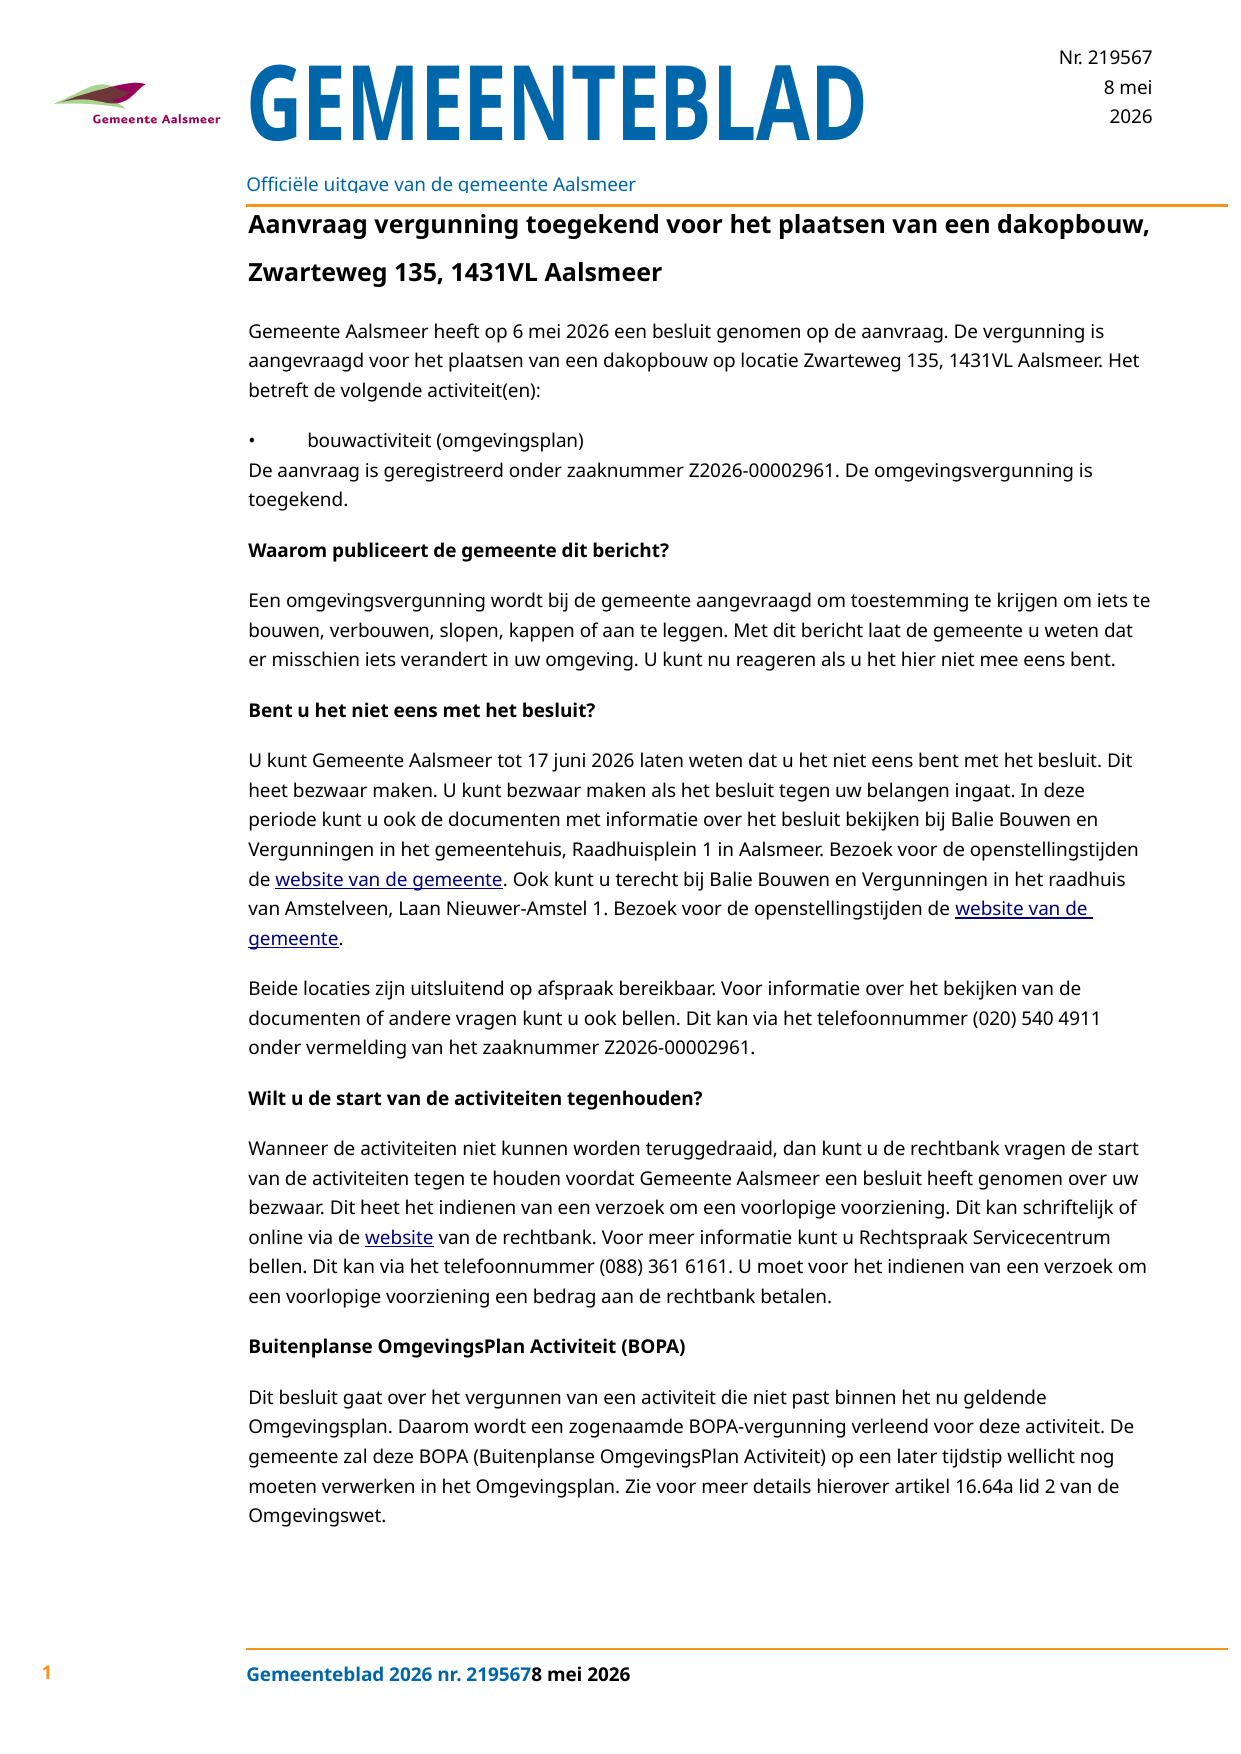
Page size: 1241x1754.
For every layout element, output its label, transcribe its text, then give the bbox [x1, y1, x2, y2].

text Beide locaties zijn uitsluitend op afspraak bereikbaar. Voor informatie over het bekijken van de documenten of andere vragen kunt u ook bellen. Dit kan via het telefoonnummer (020) 540 4911 onder vermelding van het zaaknummer Z2026-00002961. [248, 975, 1152, 1060]
text Dit besluit gaat over het vergunnen van een activiteit die niet past binnen het nu geldende Omgevingsplan. Daarom wordt een zogenaamde BOPA-vergunning verleend voor deze activiteit. De gemeente zal deze BOPA (Buitenplanse OmgevingsPlan Activiteit) op een later tijdstip wellicht nog moeten verwerken in het Omgevingsplan. Zie voor meer details hierover artikel 16.64a lid 2 van de Omgevingswet. [248, 1384, 1152, 1528]
text Wanneer de activiteiten niet kunnen worden teruggedraaid, dan kunt u de rechtbank vragen de start van de activiteiten tegen te houden voordat Gemeente Aalsmeer een besluit heeft genomen over uw bezwaar. Dit heet het indienen van een verzoek om een voorlopige voorziening. Dit kan schriftelijk of online via de website van de rechtbank. Voor meer informatie kunt u Rechtspraak Servicecentrum bellen. Dit kan via het telefoonnummer (088) 361 6161. U moet voor het indienen van een verzoek om een voorlopige voorziening een bedrag aan de rechtbank betalen. [248, 1135, 1152, 1309]
text Waarom publiceert de gemeente dit bericht? [248, 537, 1152, 563]
picture [41, 47, 231, 172]
text Een omgevingsvergunning wordt bij de gemeente aangevraagd om toestemming te krijgen om iets te bouwen, verbouwen, slopen, kappen of aan te leggen. Met dit bericht laat de gemeente u weten dat er misschien iets verandert in uw omgeving. U kunt nu reageren als u het hier niet mee eens bent. [248, 587, 1152, 672]
text Wilt u de start van de activiteiten tegenhouden? [248, 1085, 1152, 1111]
list bouwactiviteit (omgevingsplan) [248, 427, 1152, 453]
text Buitenplanse OmgevingsPlan Activiteit (BOPA) [248, 1334, 1152, 1359]
text U kunt Gemeente Aalsmeer tot 17 juni 2026 laten weten dat u het niet eens bent met het besluit. Dit heet bezwaar maken. U kunt bezwaar maken als het besluit tegen uw belangen ingaat. In deze periode kunt u ook de documenten met informatie over het besluit bekijken bij Balie Bouwen en Vergunningen in het gemeentehuis, Raadhuisplein 1 in Aalsmeer. Bezoek voor de openstellingstijden de website van de gemeente. Ook kunt u terecht bij Balie Bouwen en Vergunningen in het raadhuis van Amstelveen, Laan Nieuwer-Amstel 1. Bezoek voor de openstellingstijden de website van de gemeente. [248, 747, 1152, 951]
text Gemeente Aalsmeer heeft op 6 mei 2026 een besluit genomen op de aanvraag. De vergunning is aangevraagd voor het plaatsen van een dakopbouw op locatie Zwarteweg 135, 1431VL Aalsmeer. Het betreft de volgende activiteit(en): [248, 318, 1152, 403]
text De aanvraag is geregistreerd onder zaaknummer Z2026-00002961. De omgevingsvergunning is toegekend. [248, 457, 1152, 512]
text Aanvraag vergunning toegekend voor het plaatsen van een dakopbouw, Zwarteweg 135, 1431VL Aalsmeer [248, 207, 1152, 288]
text Bent u het niet eens met het besluit? [248, 697, 1152, 723]
